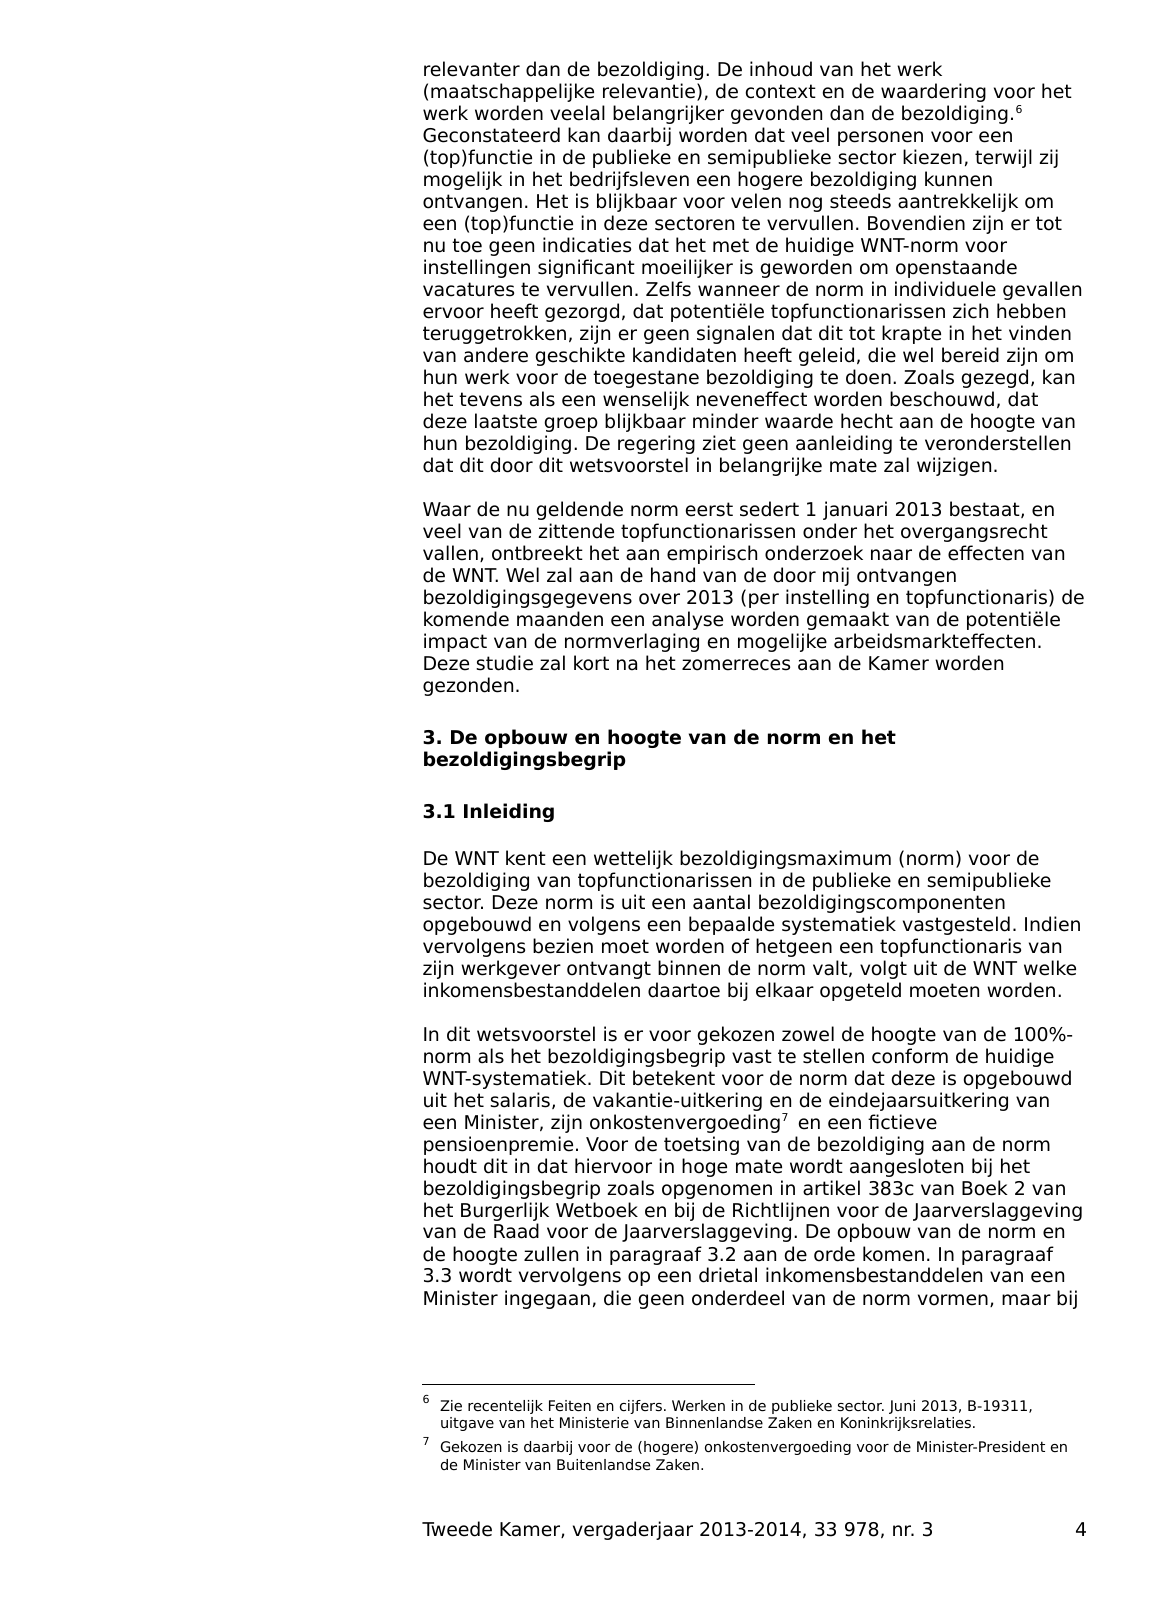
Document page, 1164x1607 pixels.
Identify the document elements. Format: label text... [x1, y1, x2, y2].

subtitle 3. De opbouw en hoogte van de norm en het bezoldigingsbegrip [422, 727, 1087, 771]
text In dit wetsvoorstel is er voor gekozen zowel de hoogte van de 100%-norm als het bezoldigingsbegrip vast te stellen conform de huidige WNT-systematiek. Dit betekent voor de norm dat deze is opgebouwd uit het salaris, de vakantie-uitkering en de eindejaarsuitkering van een Minister, zijn onkostenvergoeding en een fictieve pensioenpremie. Voor de toetsing van de bezoldiging aan de norm houdt dit in dat hiervoor in hoge mate wordt aangesloten bij het bezoldigingsbegrip zoals opgenomen in artikel 383c van Boek 2 van het Burgerlijk Wetboek en bij de Richtlijnen voor de Jaarverslaggeving van de Raad voor de Jaarverslaggeving. De opbouw van de norm en de hoogte zullen in paragraaf 3.2 aan de orde komen. In paragraaf 3.3 wordt vervolgens op een drietal inkomensbestanddelen van een Minister ingegaan, die geen onderdeel van de norm vormen, maar bij [422, 1024, 1087, 1309]
text Waar de nu geldende norm eerst sedert 1 januari 2013 bestaat, en veel van de zittende topfunctionarissen onder het overgangsrecht vallen, ontbreekt het aan empirisch onderzoek naar de effecten van de WNT. Wel zal aan de hand van de door mij ontvangen bezoldigingsgegevens over 2013 (per instelling en topfunctionaris) de komende maanden een analyse worden gemaakt van de potentiële impact van de normverlaging en mogelijke arbeidsmarkteffecten. Deze studie zal kort na het zomerreces aan de Kamer worden gezonden. [422, 499, 1087, 697]
text Zie recentelijk Feiten en cijfers. Werken in de publieke sector. Juni 2013, B-19311, uitgave van het Ministerie van Binnenlandse Zaken en Koninkrijksrelaties. [422, 1393, 1087, 1432]
text De WNT kent een wettelijk bezoldigingsmaximum (norm) voor de bezoldiging van topfunctionarissen in de publieke en semipublieke sector. Deze norm is uit een aantal bezoldigingscomponenten opgebouwd en volgens een bepaalde systematiek vastgesteld. Indien vervolgens bezien moet worden of hetgeen een topfunctionaris van zijn werkgever ontvangt binnen de norm valt, volgt uit de WNT welke inkomensbestanddelen daartoe bij elkaar opgeteld moeten worden. [422, 848, 1087, 1001]
text Gekozen is daarbij voor de (hogere) onkostenvergoeding voor de Minister-President en de Minister van Buitenlandse Zaken. [422, 1435, 1087, 1474]
text relevanter dan de bezoldiging. De inhoud van het werk (maatschappelijke relevantie), de context en de waardering voor het werk worden veelal belangrijker gevonden dan de bezoldiging. Geconstateerd kan daarbij worden dat veel personen voor een (top)functie in de publieke en semipublieke sector kiezen, terwijl zij mogelijk in het bedrijfsleven een hogere bezoldiging kunnen ontvangen. Het is blijkbaar voor velen nog steeds aantrekkelijk om een (top)functie in deze sectoren te vervullen. Bovendien zijn er tot nu toe geen indicaties dat het met de huidige WNT-norm voor instellingen significant moeilijker is geworden om openstaande vacatures te vervullen. Zelfs wanneer de norm in individuele gevallen ervoor heeft gezorgd, dat potentiële topfunctionarissen zich hebben teruggetrokken, zijn er geen signalen dat dit tot krapte in het vinden van andere geschikte kandidaten heeft geleid, die wel bereid zijn om hun werk voor de toegestane bezoldiging te doen. Zoals gezegd, kan het tevens als een wenselijk neveneffect worden beschouwd, dat deze laatste groep blijkbaar minder waarde hecht aan de hoogte van hun bezoldiging. De regering ziet geen aanleiding te veronderstellen dat dit door dit wetsvoorstel in belangrijke mate zal wijzigen. [422, 59, 1087, 477]
subtitle 3.1 Inleiding [422, 801, 1087, 823]
